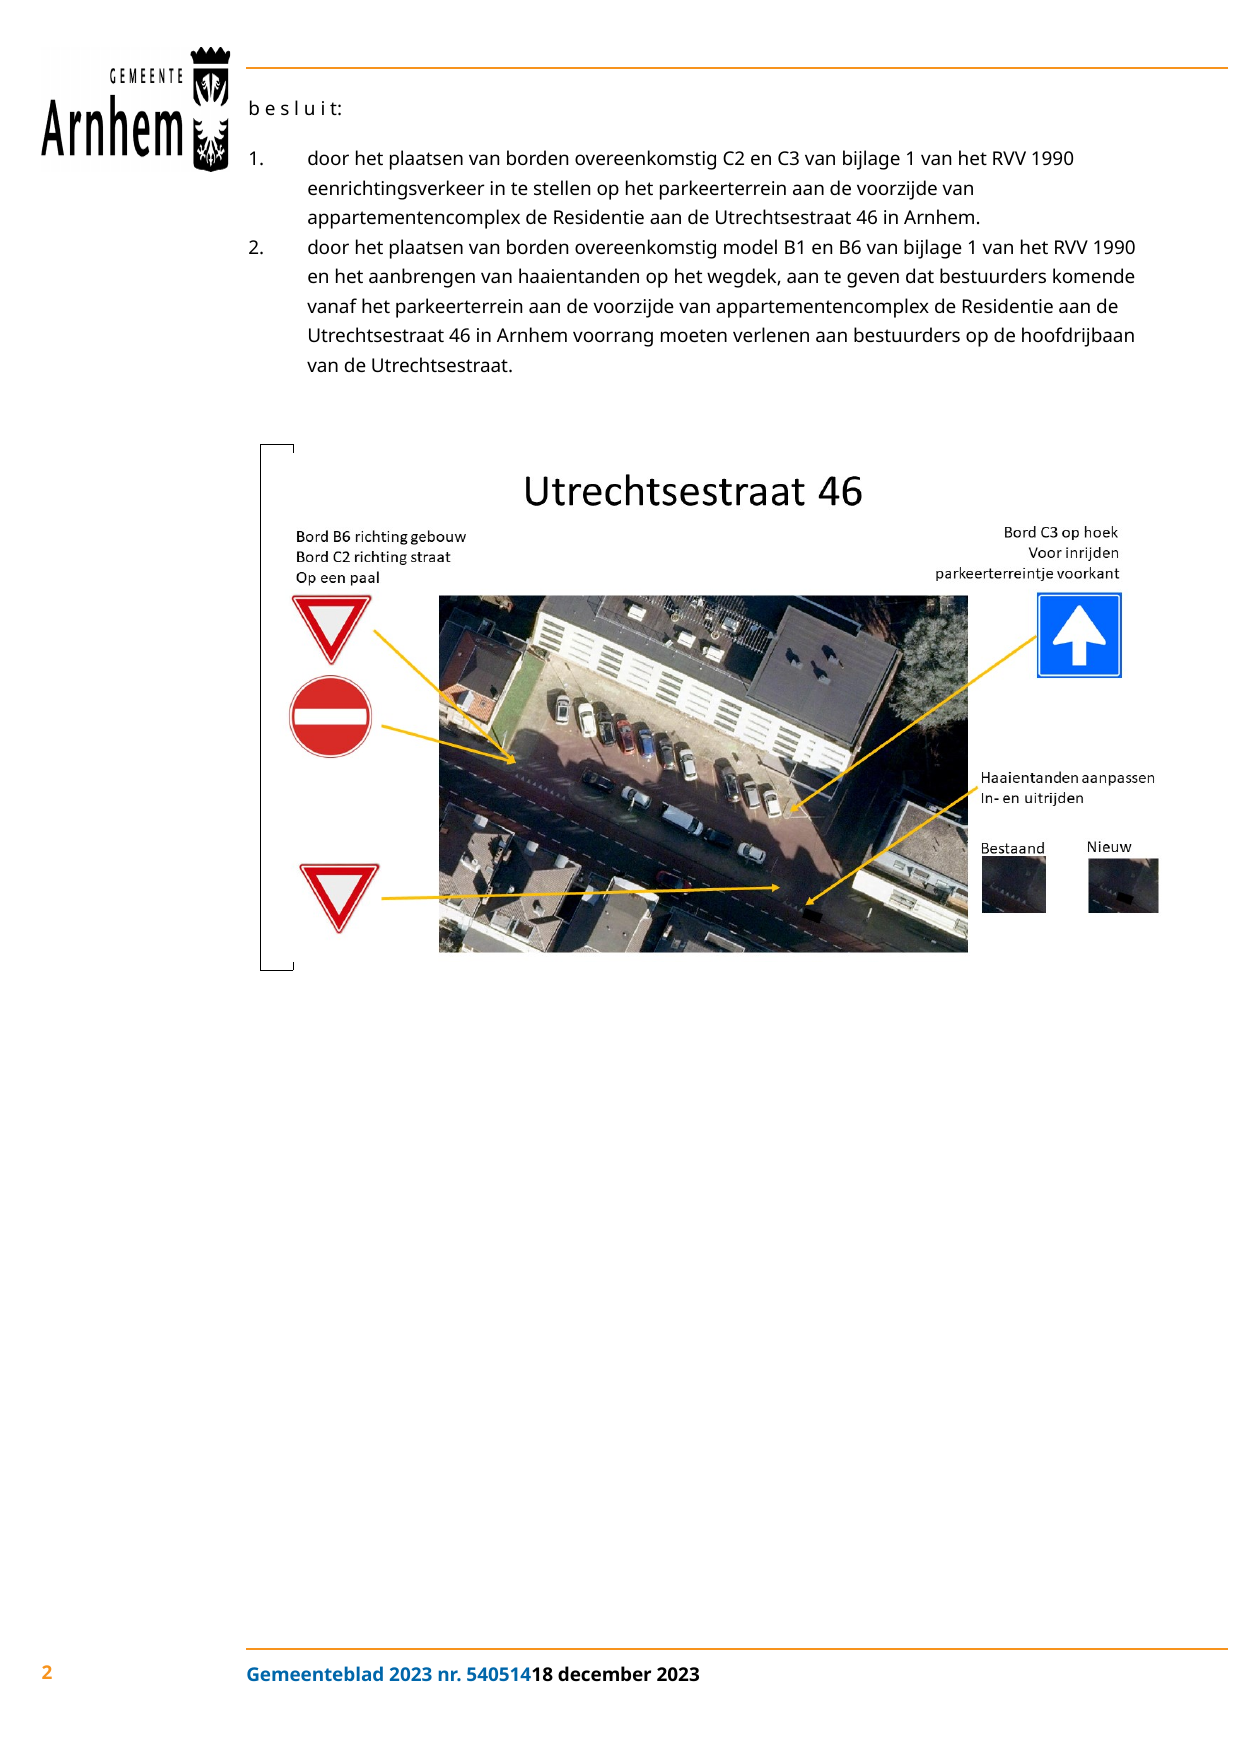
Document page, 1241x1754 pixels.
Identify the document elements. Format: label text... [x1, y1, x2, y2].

picture [41, 47, 231, 172]
text b e s l u i t: [248, 95, 1152, 121]
picture [268, 453, 1173, 962]
list door het plaatsen van borden overeenkomstig C2 en C3 van bijlage 1 van het RVV 1990 eenrichtingsverkeer in te stellen op het parkeerterrein aan de voorzijde van appartementencomplex de Residentie aan de Utrechtsestraat 46 in Arnhem. [248, 145, 1152, 230]
list door het plaatsen van borden overeenkomstig model B1 en B6 van bijlage 1 van het RVV 1990 en het aanbrengen van haaientanden op het wegdek, aan te geven dat bestuurders komende vanaf het parkeerterrein aan de voorzijde van appartementencomplex de Residentie aan de Utrechtsestraat 46 in Arnhem voorrang moeten verlenen aan bestuurders op de hoofdrijbaan van de Utrechtsestraat. [248, 234, 1152, 378]
